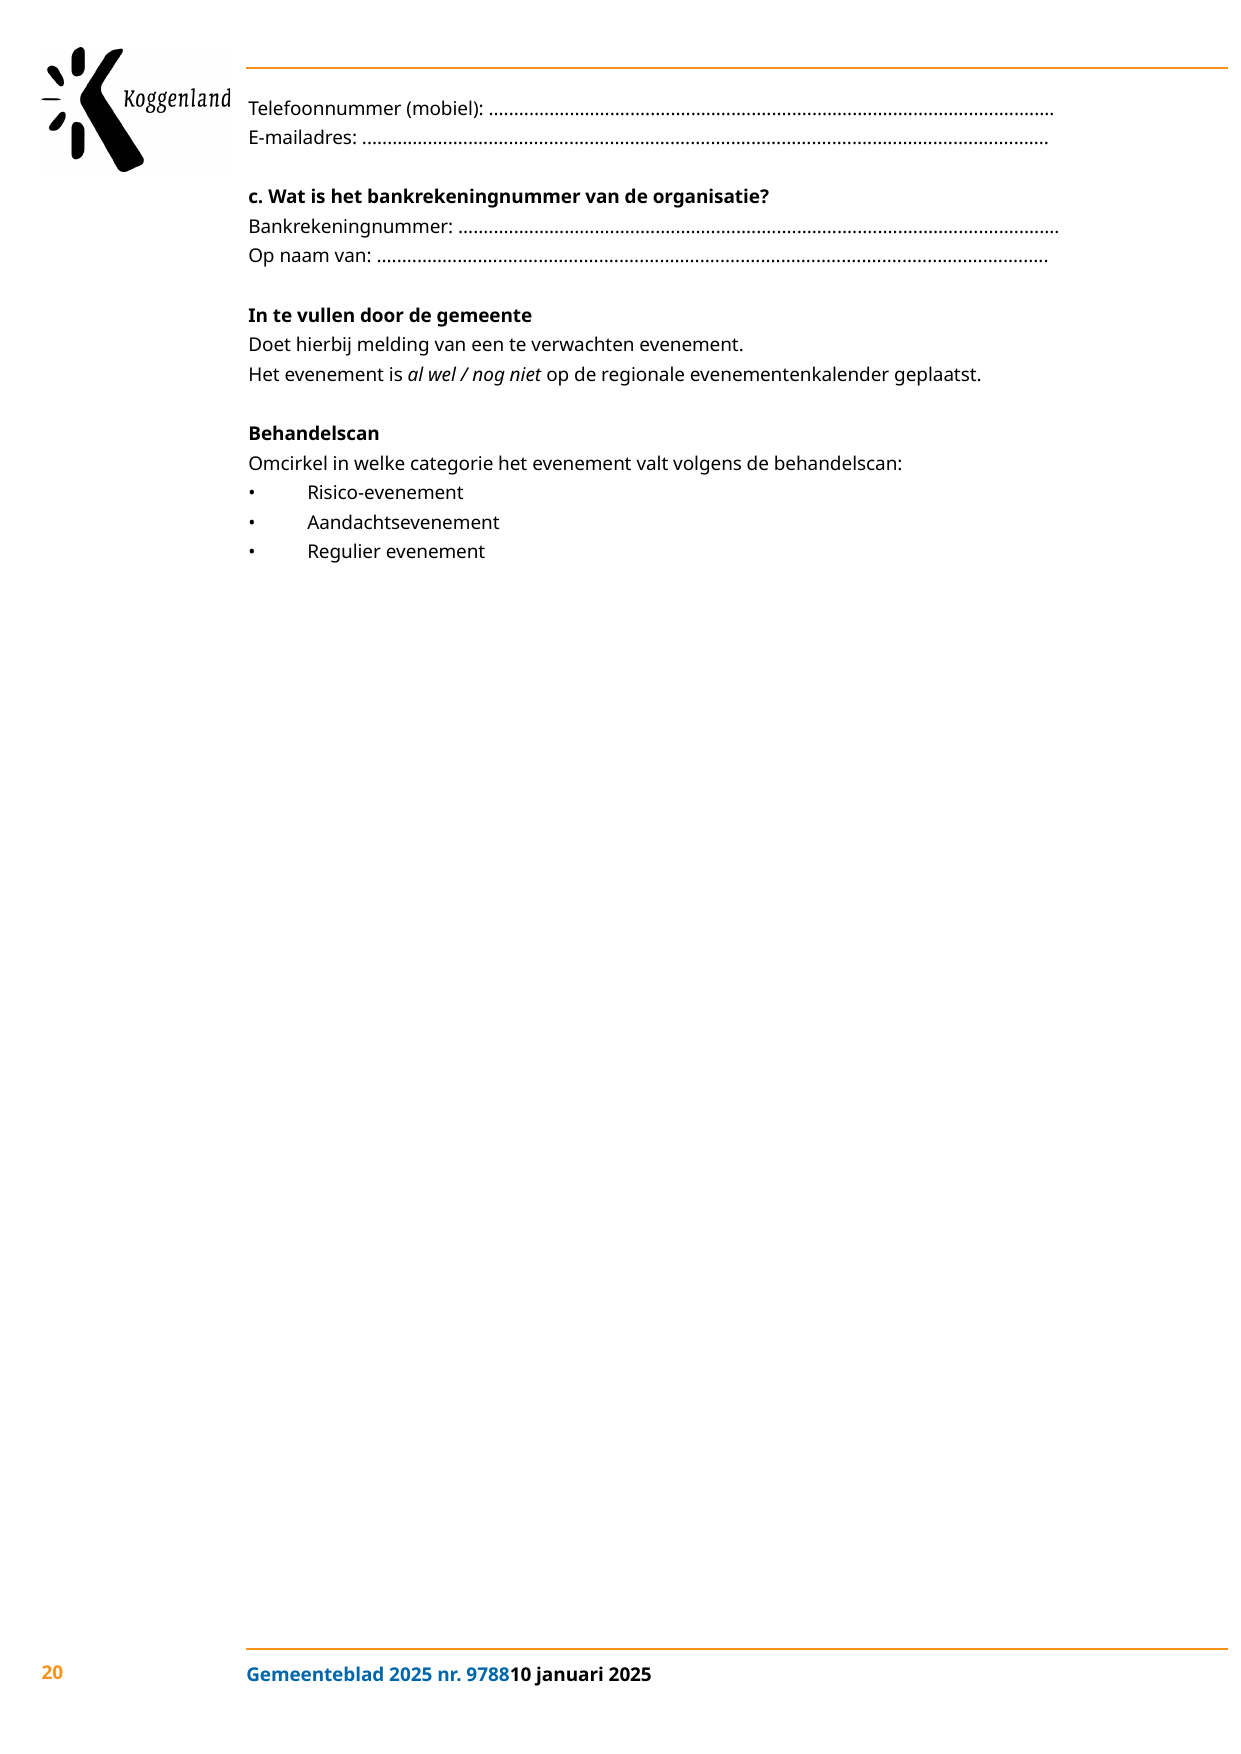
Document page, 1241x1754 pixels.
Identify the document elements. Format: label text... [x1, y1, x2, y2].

text Doet hierbij melding van een te verwachten evenement. [248, 331, 1152, 357]
list Aandachtsevenement [248, 509, 1152, 535]
text E-mailadres: ........................................................................................................................................ [248, 124, 1152, 150]
text Het evenement is al wel / nog niet op de regionale evenementenkalender geplaatst. [248, 361, 1152, 387]
list Risico-evenement [248, 479, 1152, 505]
picture [41, 47, 231, 172]
text Behandelscan [248, 420, 1152, 446]
list Regulier evenement [248, 538, 1152, 564]
text Omcirkel in welke categorie het evenement valt volgens de behandelscan: [248, 450, 1152, 476]
text Op naam van: ..................................................................................................................................... [248, 243, 1152, 268]
text c. Wat is het bankrekeningnummer van de organisatie? [248, 183, 1152, 209]
text Bankrekeningnummer: ....................................................................................................................... [248, 213, 1152, 239]
text Telefoonnummer (mobiel): ................................................................................................................ [248, 95, 1152, 121]
text In te vullen door de gemeente [248, 302, 1152, 328]
